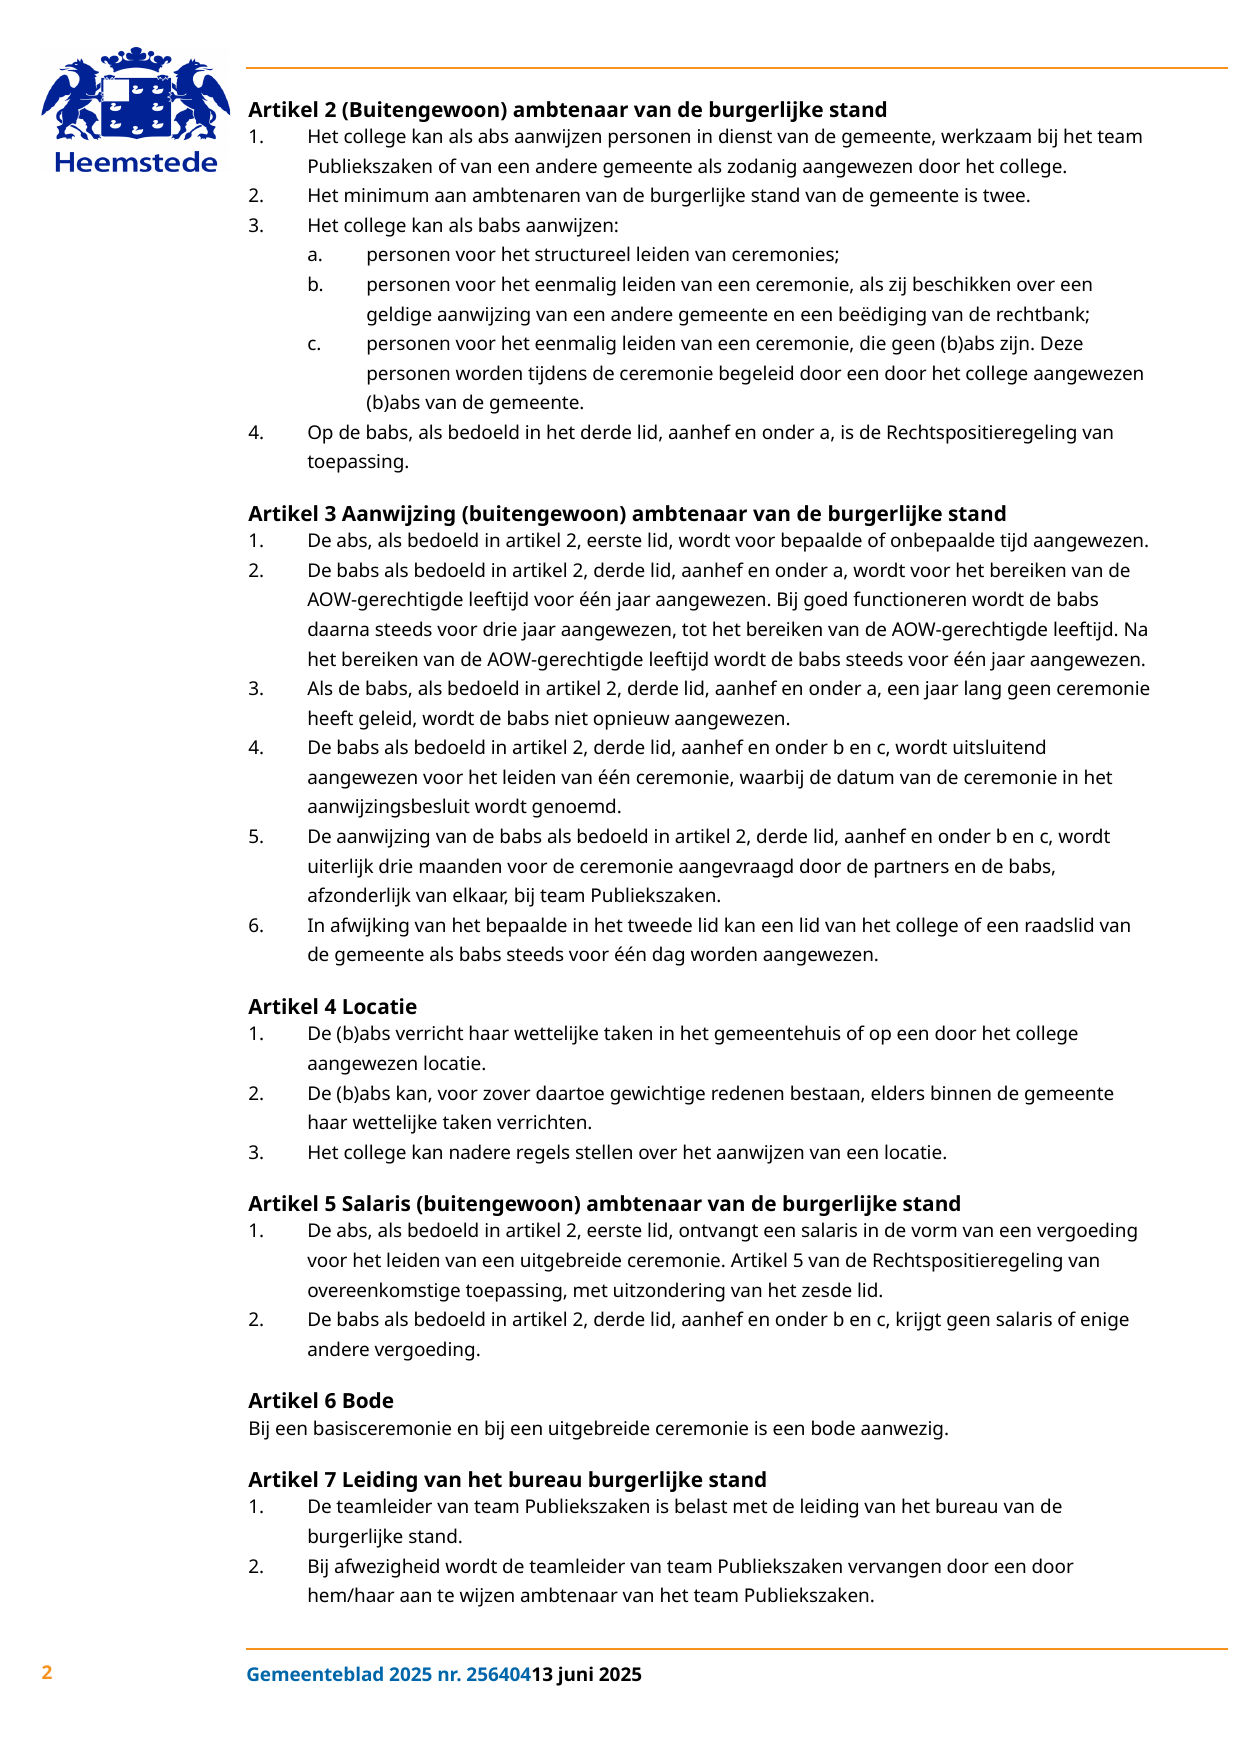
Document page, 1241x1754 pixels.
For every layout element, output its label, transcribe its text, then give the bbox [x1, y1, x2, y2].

text Artikel 3 Aanwijzing (buitengewoon) ambtenaar van de burgerlijke stand [248, 499, 1152, 527]
list De abs, als bedoeld in artikel 2, eerste lid, ontvangt een salaris in de vorm van een vergoeding voor het leiden van een uitgebreide ceremonie. Artikel 5 van de Rechtspositieregeling van overeenkomstige toepassing, met uitzondering van het zesde lid. [248, 1218, 1152, 1303]
list Op de babs, als bedoeld in het derde lid, aanhef en onder a, is de Rechtspositieregeling van toepassing. [248, 419, 1152, 474]
list De babs als bedoeld in artikel 2, derde lid, aanhef en onder a, wordt voor het bereiken van de AOW-gerechtigde leeftijd voor één jaar aangewezen. Bij goed functioneren wordt de babs daarna steeds voor drie jaar aangewezen, tot het bereiken van de AOW-gerechtigde leeftijd. Na het bereiken van de AOW-gerechtigde leeftijd wordt de babs steeds voor één jaar aangewezen. [248, 557, 1152, 672]
list De babs als bedoeld in artikel 2, derde lid, aanhef en onder b en c, krijgt geen salaris of enige andere vergoeding. [248, 1306, 1152, 1362]
text Artikel 7 Leiding van het bureau burgerlijke stand [248, 1465, 1152, 1494]
list Als de babs, als bedoeld in artikel 2, derde lid, aanhef en onder a, een jaar lang geen ceremonie heeft geleid, wordt de babs niet opnieuw aangewezen. [248, 675, 1152, 731]
list In afwijking van het bepaalde in het tweede lid kan een lid van het college of een raadslid van de gemeente als babs steeds voor één dag worden aangewezen. [248, 912, 1152, 967]
text Artikel 6 Bode [248, 1386, 1152, 1415]
list Het college kan als abs aanwijzen personen in dienst van de gemeente, werkzaam bij het team Publiekszaken of van een andere gemeente als zodanig aangewezen door het college. [248, 123, 1152, 178]
list Het minimum aan ambtenaren van de burgerlijke stand van de gemeente is twee. [248, 182, 1152, 208]
list personen voor het eenmalig leiden van een ceremonie, als zij beschikken over een geldige aanwijzing van een andere gemeente en een beëdiging van de rechtbank; [307, 271, 1152, 326]
list Bij afwezigheid wordt de teamleider van team Publiekszaken vervangen door een door hem/haar aan te wijzen ambtenaar van het team Publiekszaken. [248, 1553, 1152, 1608]
list De abs, als bedoeld in artikel 2, eerste lid, wordt voor bepaalde of onbepaalde tijd aangewezen. [248, 527, 1152, 553]
list De aanwijzing van de babs als bedoeld in artikel 2, derde lid, aanhef en onder b en c, wordt uiterlijk drie maanden voor de ceremonie aangevraagd door de partners en de babs, afzonderlijk van elkaar, bij team Publiekszaken. [248, 823, 1152, 908]
list De (b)abs verricht haar wettelijke taken in het gemeentehuis of op een door het college aangewezen locatie. [248, 1021, 1152, 1076]
text Artikel 4 Locatie [248, 992, 1152, 1021]
list De (b)abs kan, voor zover daartoe gewichtige redenen bestaan, elders binnen de gemeente haar wettelijke taken verrichten. [248, 1080, 1152, 1135]
picture [41, 47, 231, 172]
list Het college kan nadere regels stellen over het aanwijzen van een locatie. [248, 1139, 1152, 1164]
list personen voor het structureel leiden van ceremonies; [307, 242, 1152, 267]
list De babs als bedoeld in artikel 2, derde lid, aanhef en onder b en c, wordt uitsluitend aangewezen voor het leiden van één ceremonie, waarbij de datum van de ceremonie in het aanwijzingsbesluit wordt genoemd. [248, 734, 1152, 819]
list personen voor het eenmalig leiden van een ceremonie, die geen (b)abs zijn. Deze personen worden tijdens de ceremonie begeleid door een door het college aangewezen (b)abs van de gemeente. [307, 330, 1152, 415]
list De teamleider van team Publiekszaken is belast met de leiding van het bureau van de burgerlijke stand. [248, 1494, 1152, 1549]
text Bij een basisceremonie en bij een uitgebreide ceremonie is een bode aanwezig. [248, 1415, 1152, 1441]
text Artikel 5 Salaris (buitengewoon) ambtenaar van de burgerlijke stand [248, 1189, 1152, 1218]
list Het college kan als babs aanwijzen: [248, 212, 1152, 238]
text Artikel 2 (Buitengewoon) ambtenaar van de burgerlijke stand [248, 95, 1152, 123]
